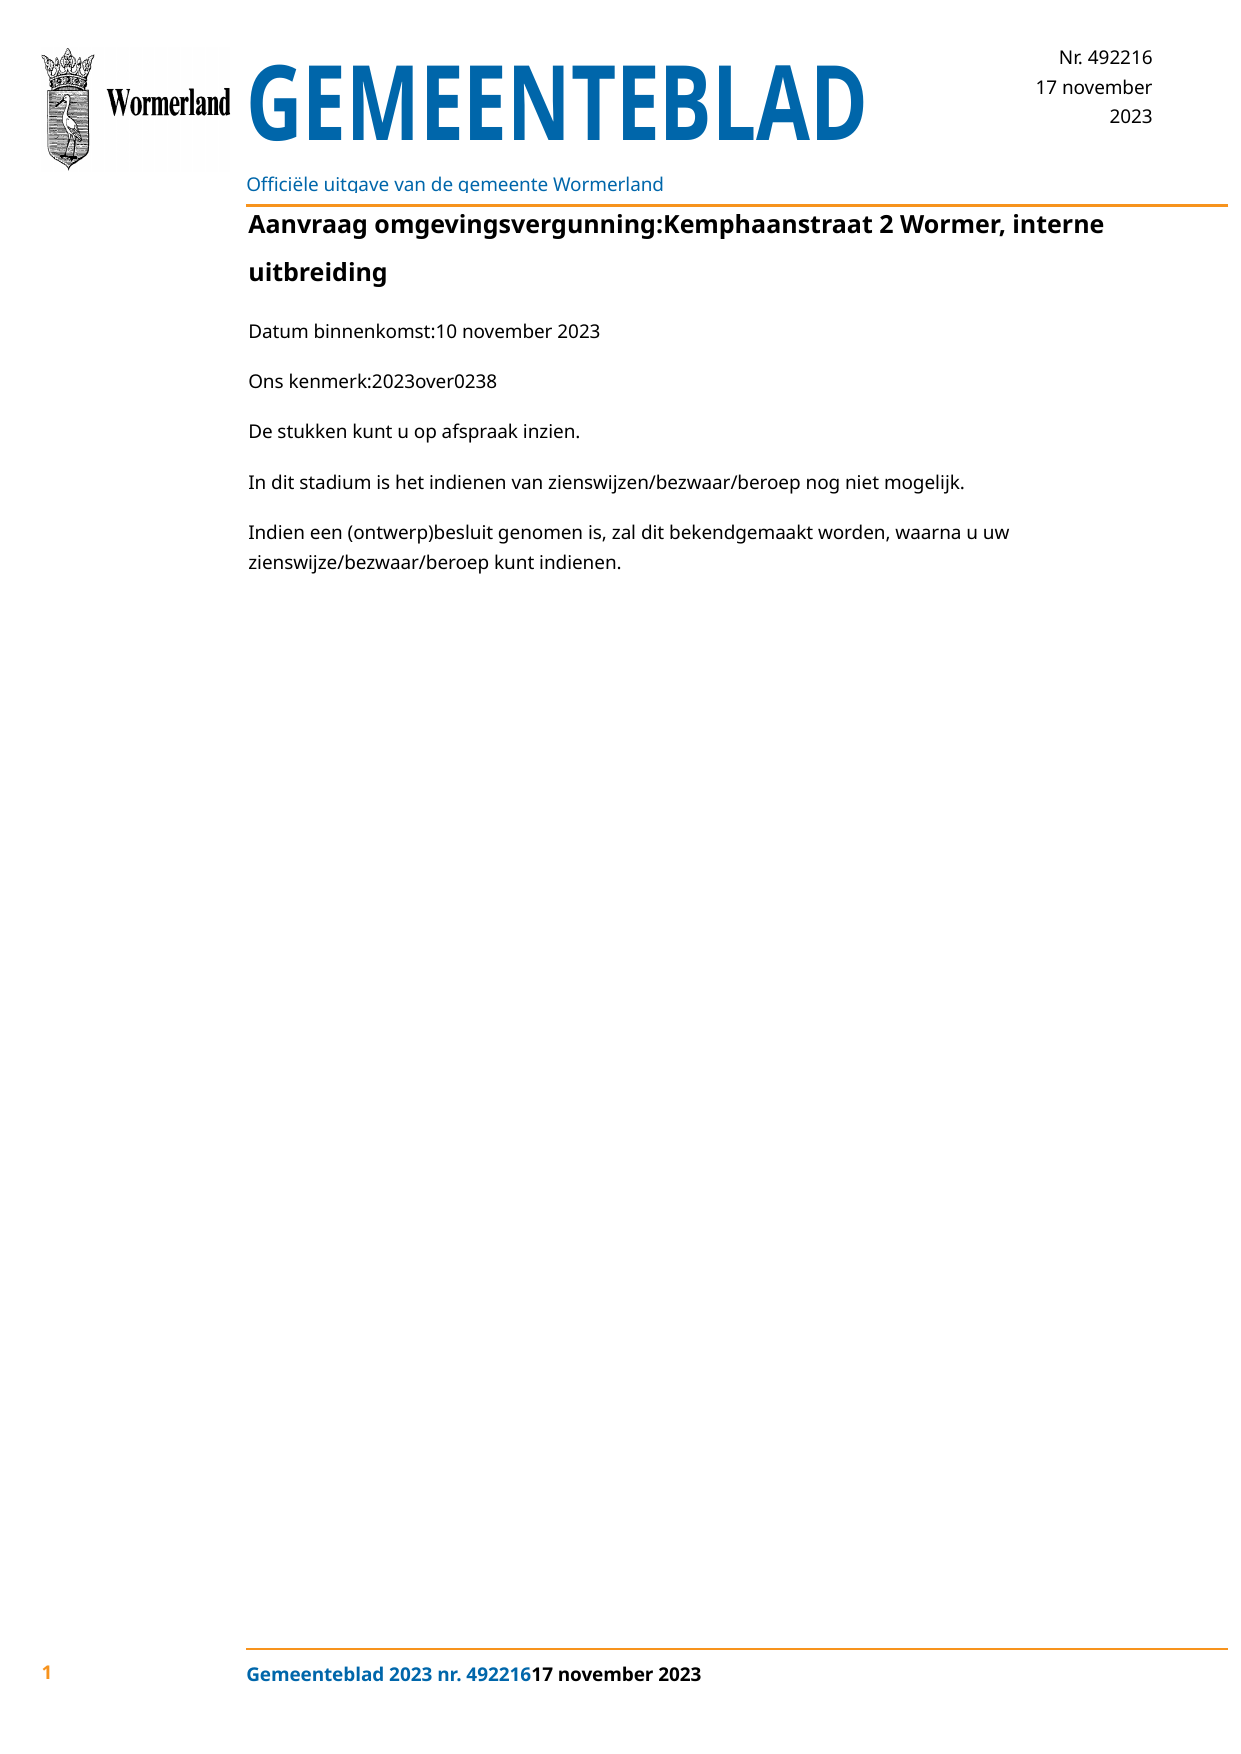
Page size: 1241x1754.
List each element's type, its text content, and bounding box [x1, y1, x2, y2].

text In dit stadium is het indienen van zienswijzen/bezwaar/beroep nog niet mogelijk. [248, 469, 1152, 495]
text Datum binnenkomst:10 november 2023 [248, 318, 1152, 344]
text Indien een (ontwerp)besluit genomen is, zal dit bekendgemaakt worden, waarna u uw zienswijze/bezwaar/beroep kunt indienen. [248, 519, 1152, 575]
text Aanvraag omgevingsvergunning:Kemphaanstraat 2 Wormer, interne uitbreiding [248, 207, 1152, 288]
text De stukken kunt u op afspraak inzien. [248, 419, 1152, 444]
text Ons kenmerk:2023over0238 [248, 368, 1152, 394]
picture [41, 47, 231, 172]
